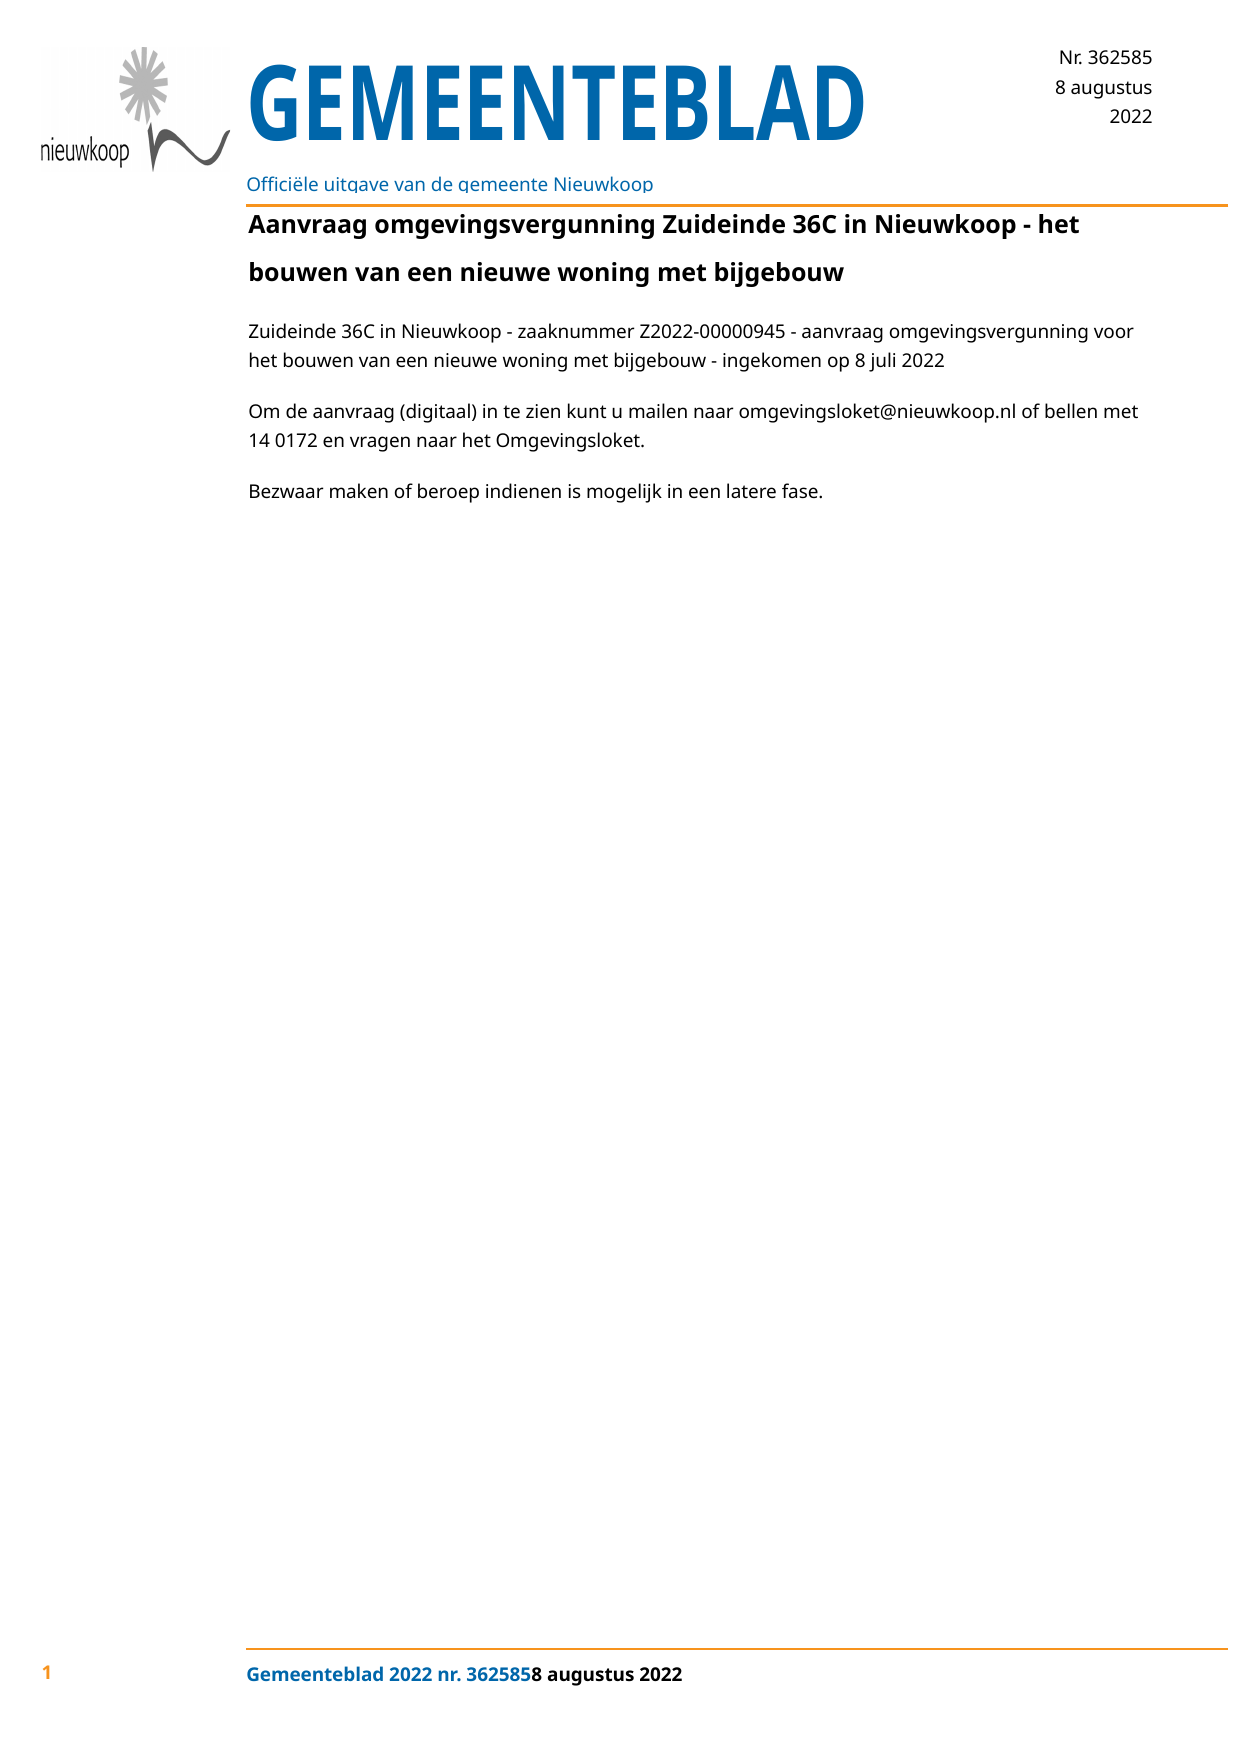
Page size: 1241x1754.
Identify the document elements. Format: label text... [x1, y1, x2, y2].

text Aanvraag omgevingsvergunning Zuideinde 36C in Nieuwkoop - het bouwen van een nieuwe woning met bijgebouw [248, 207, 1152, 288]
text Bezwaar maken of beroep indienen is mogelijk in een latere fase. [248, 478, 1152, 504]
text Zuideinde 36C in Nieuwkoop - zaaknummer Z2022-00000945 - aanvraag omgevingsvergunning voor het bouwen van een nieuwe woning met bijgebouw - ingekomen op 8 juli 2022 [248, 318, 1152, 373]
text Om de aanvraag (digitaal) in te zien kunt u mailen naar omgevingsloket@nieuwkoop.nl of bellen met 14 0172 en vragen naar het Omgevingsloket. [248, 398, 1152, 453]
picture [41, 47, 231, 172]
